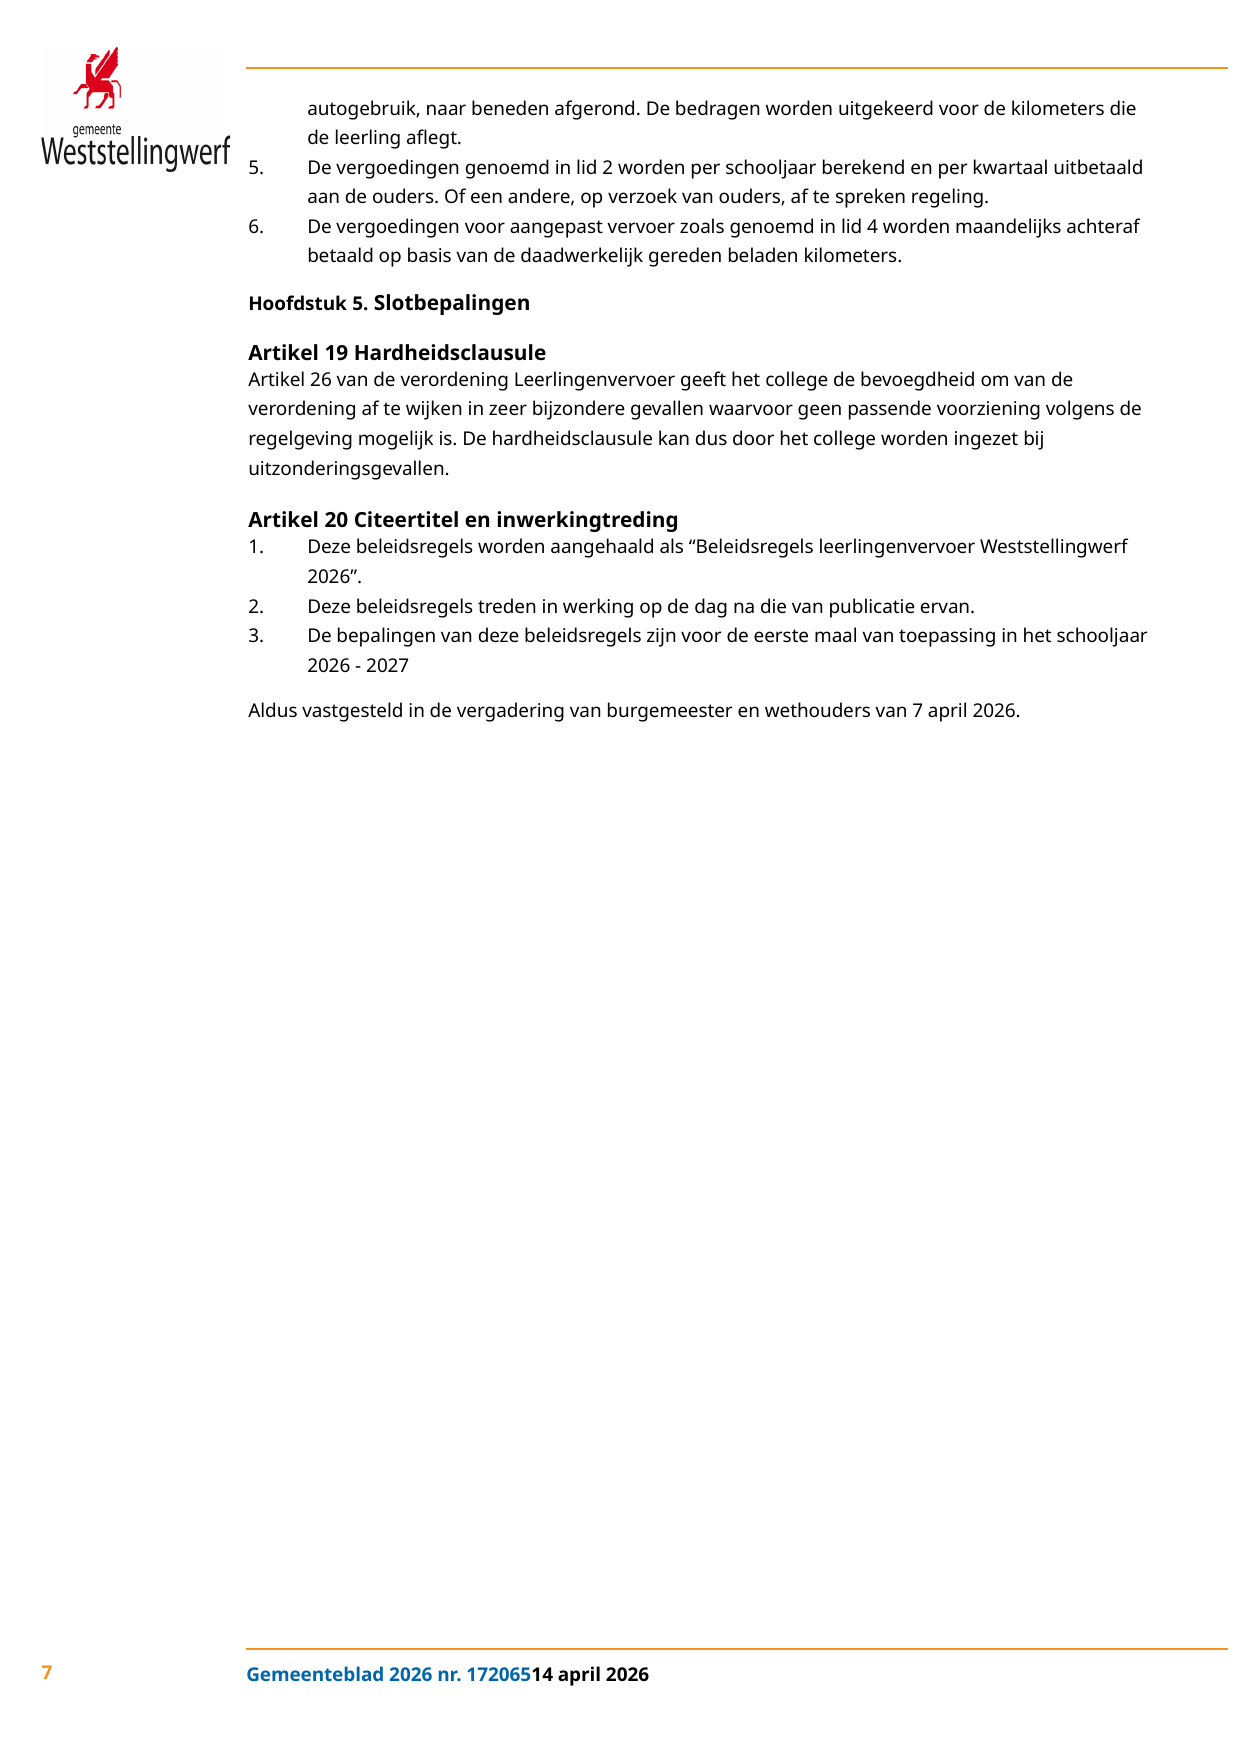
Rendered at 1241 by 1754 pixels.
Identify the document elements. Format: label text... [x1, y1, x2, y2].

list autogebruik, naar beneden afgerond. De bedragen worden uitgekeerd voor de kilometers die de leerling aflegt. [248, 95, 1152, 150]
text Artikel 19 Hardheidsclausule [248, 338, 1152, 366]
list Deze beleidsregels worden aangehaald als “Beleidsregels leerlingenvervoer Weststellingwerf 2026”. [248, 534, 1152, 589]
list De bepalingen van deze beleidsregels zijn voor de eerste maal van toepassing in het schooljaar 2026 - 2027 [248, 622, 1152, 678]
picture [41, 47, 231, 172]
text Aldus vastgesteld in de vergadering van burgemeester en wethouders van 7 april 2026. [248, 698, 1152, 723]
text Artikel 26 van de verordening Leerlingenvervoer geeft het college de bevoegdheid om van de verordening af te wijken in zeer bijzondere gevallen waarvoor geen passende voorziening volgens de regelgeving mogelijk is. De hardheidsclausule kan dus door het college worden ingezet bij uitzonderingsgevallen. [248, 366, 1152, 481]
text Artikel 20 Citeertitel en inwerkingtreding [248, 505, 1152, 534]
list De vergoedingen voor aangepast vervoer zoals genoemd in lid 4 worden maandelijks achteraf betaald op basis van de daadwerkelijk gereden beladen kilometers. [248, 213, 1152, 268]
list Deze beleidsregels treden in werking op de dag na die van publicatie ervan. [248, 593, 1152, 618]
list De vergoedingen genoemd in lid 2 worden per schooljaar berekend en per kwartaal uitbetaald aan de ouders. Of een andere, op verzoek van ouders, af te spreken regeling. [248, 154, 1152, 209]
text Hoofdstuk 5. Slotbepalingen [248, 288, 1152, 317]
